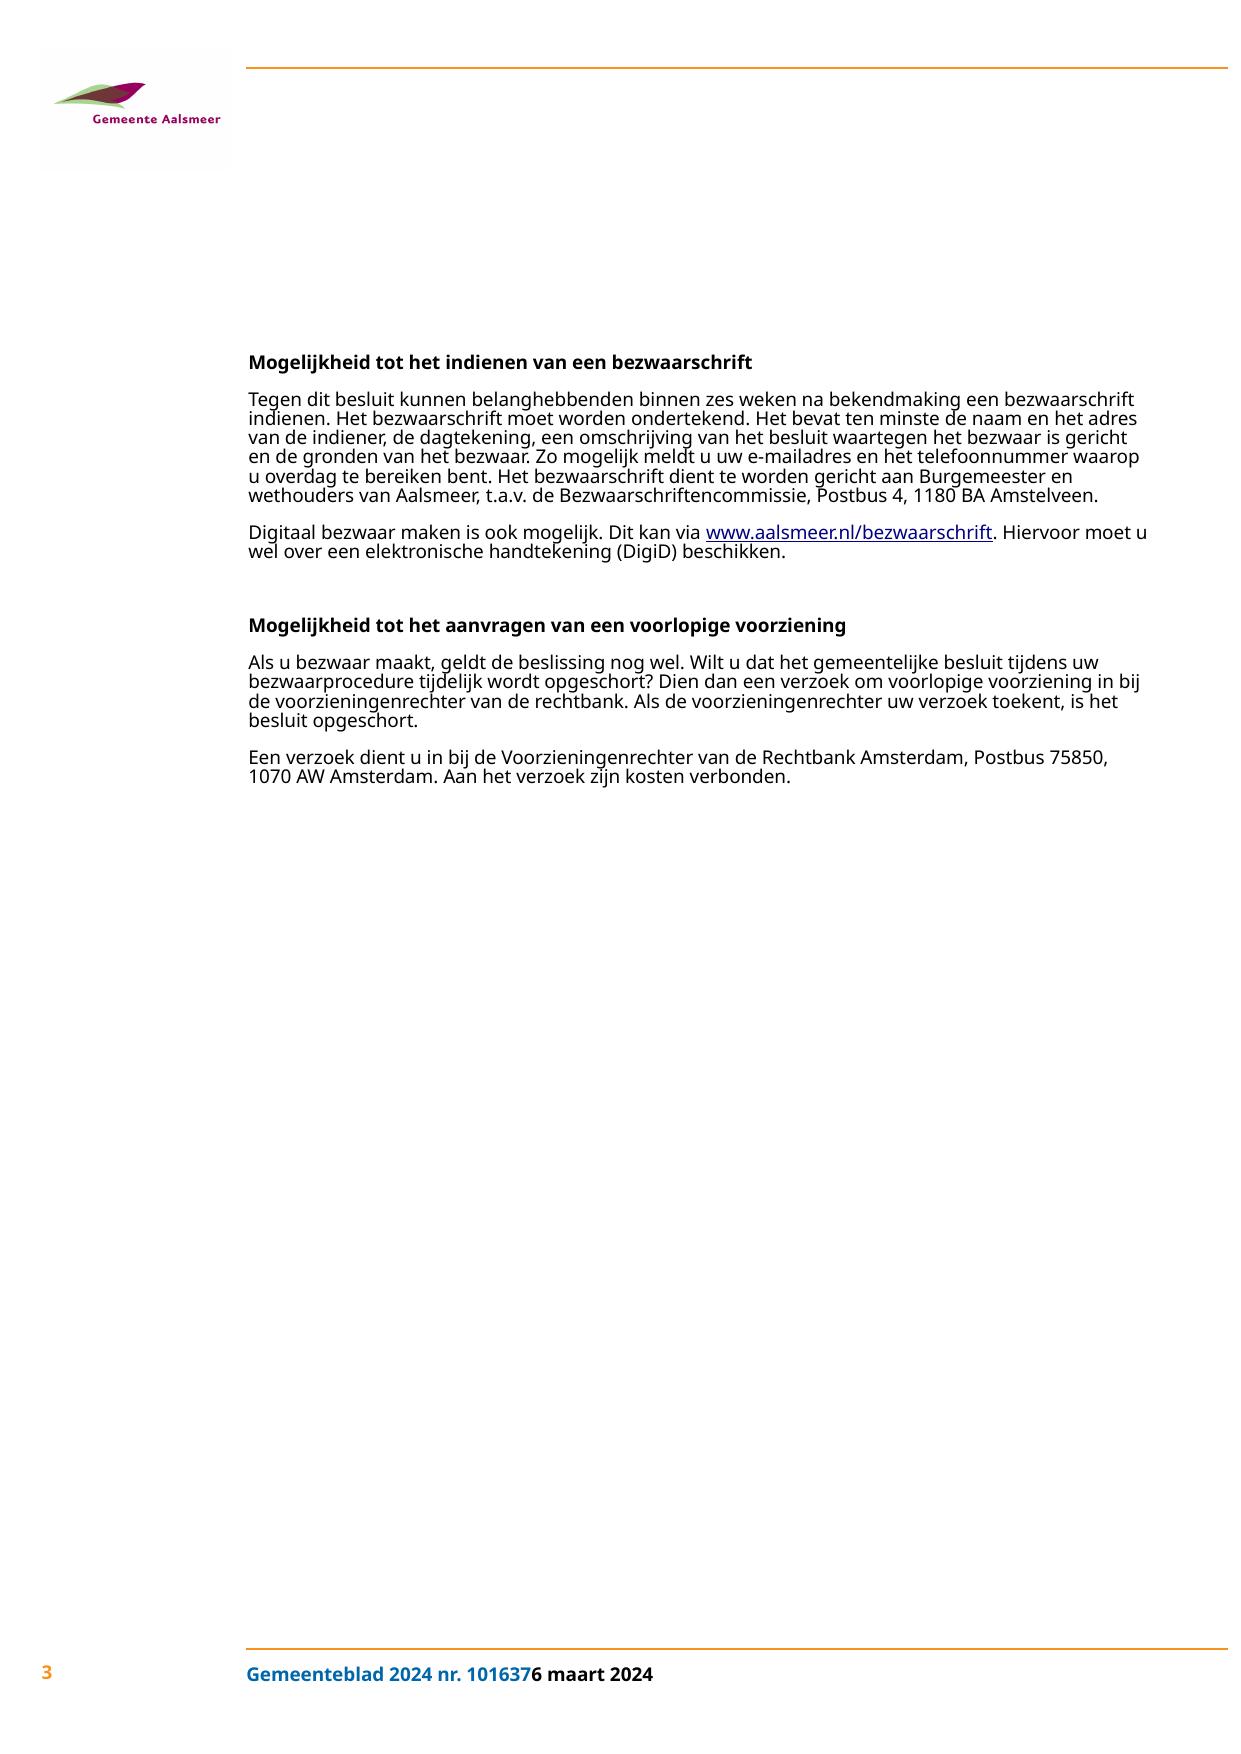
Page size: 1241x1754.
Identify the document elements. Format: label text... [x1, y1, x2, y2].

text Als u bezwaar maakt, geldt de beslissing nog wel. Wilt u dat het gemeentelijke besluit tijdens uw bezwaarprocedure tijdelijk wordt opgeschort? Dien dan een verzoek om voorlopige voorziening in bij de voorzieningenrechter van de rechtbank. Als de voorzieningenrechter uw verzoek toekent, is het besluit opgeschort. [248, 654, 1152, 731]
text Mogelijkheid tot het indienen van een bezwaarschrift [248, 354, 1152, 373]
text Tegen dit besluit kunnen belanghebbenden binnen zes weken na bekendmaking een bezwaarschrift indienen. Het bezwaarschrift moet worden ondertekend. Het bevat ten minste de naam en het adres van de indiener, de dagtekening, een omschrijving van het besluit waartegen het bezwaar is gericht en de gronden van het bezwaar. Zo mogelijk meldt u uw e-mailadres en het telefoonnummer waarop u overdag te bereiken bent. Het bezwaarschrift dient te worden gericht aan Burgemeester en wethouders van Aalsmeer, t.a.v. de Bezwaarschriftencommissie, Postbus 4, 1180 BA Amstelveen. [248, 391, 1152, 506]
picture [41, 47, 231, 172]
text Mogelijkheid tot het aanvragen van een voorlopige voorziening [248, 617, 1152, 636]
text Een verzoek dient u in bij de Voorzieningenrechter van de Rechtbank Amsterdam, Postbus 75850, 1070 AW Amsterdam. Aan het verzoek zijn kosten verbonden. [248, 749, 1152, 787]
text Digitaal bezwaar maken is ook mogelijk. Dit kan via www.aalsmeer.nl/bezwaarschrift. Hiervoor moet u wel over een elektronische handtekening (DigiD) beschikken. [248, 524, 1152, 562]
